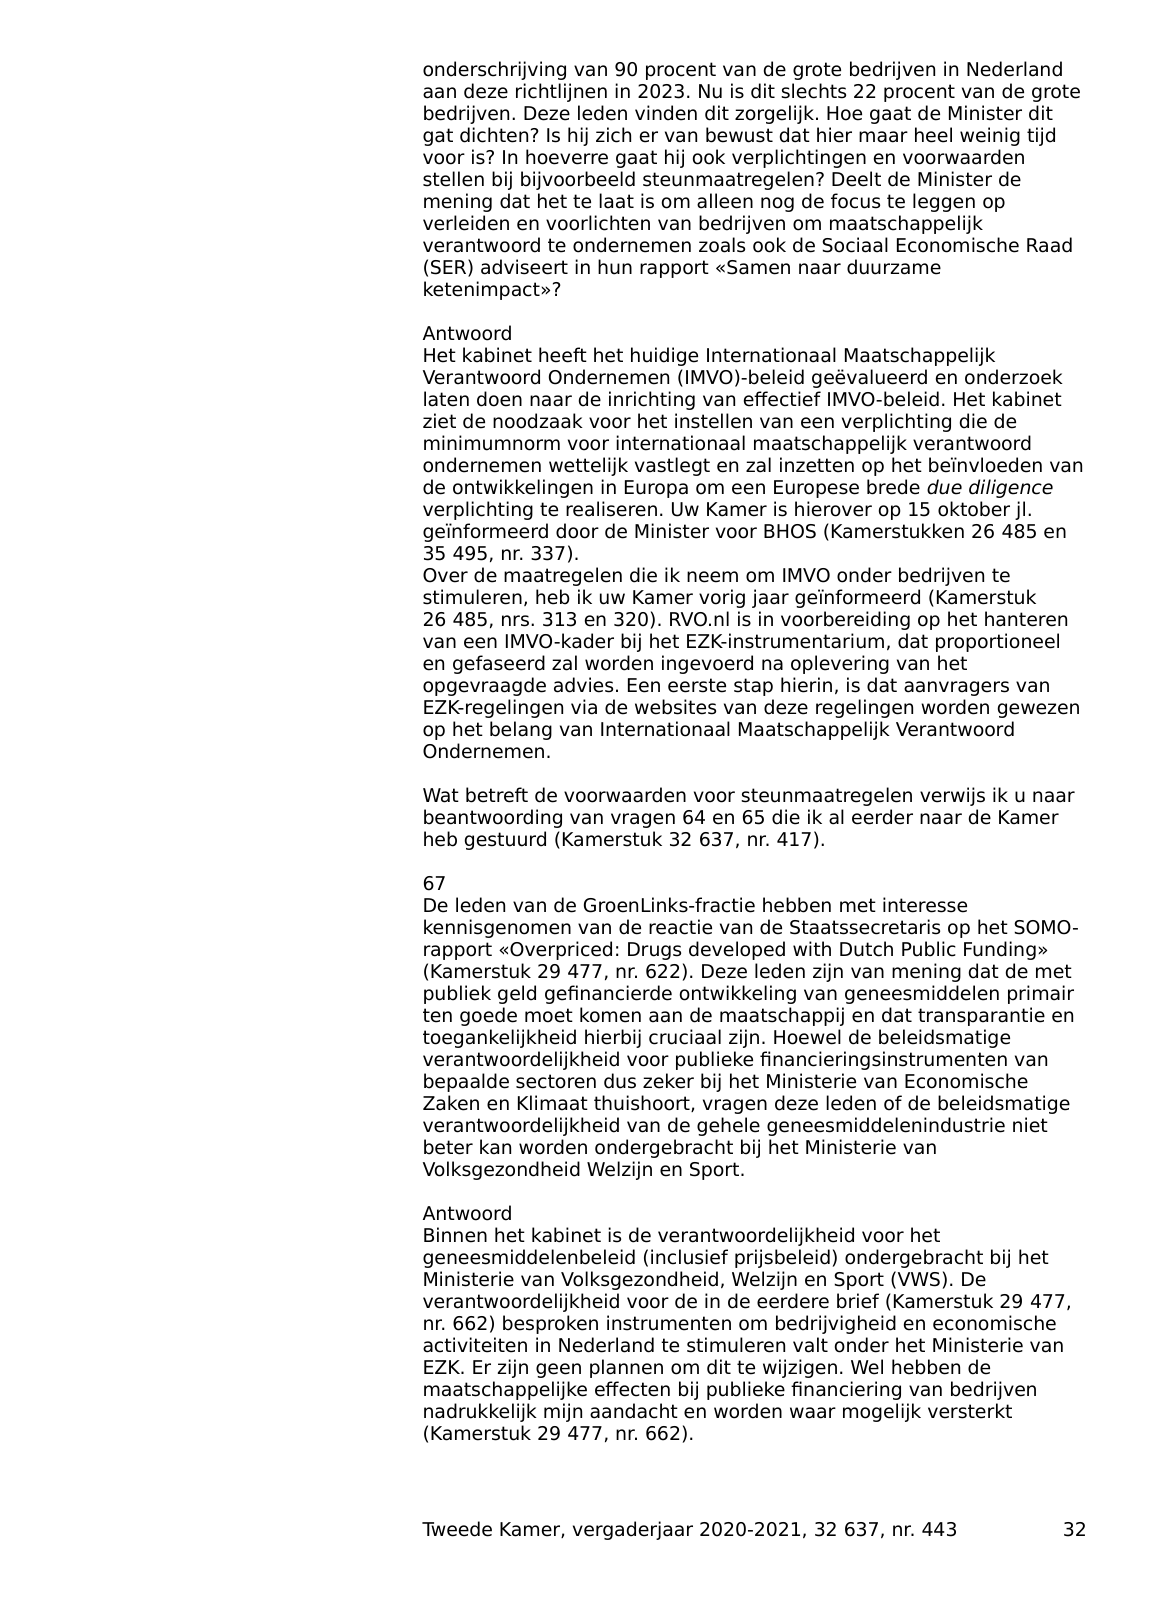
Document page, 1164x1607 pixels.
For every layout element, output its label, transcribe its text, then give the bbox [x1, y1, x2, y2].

text Het kabinet heeft het huidige Internationaal Maatschappelijk Verantwoord Ondernemen (IMVO)-beleid geëvalueerd en onderzoek laten doen naar de inrichting van effectief IMVO-beleid. Het kabinet ziet de noodzaak voor het instellen van een verplichting die de minimumnorm voor internationaal maatschappelijk verantwoord ondernemen wettelijk vastlegt en zal inzetten op het beïnvloeden van de ontwikkelingen in Europa om een Europese brede due diligence verplichting te realiseren. Uw Kamer is hierover op 15 oktober jl. geïnformeerd door de Minister voor BHOS (Kamerstukken 26 485 en 35 495, nr. 337). [422, 345, 1087, 565]
text onderschrijving van 90 procent van de grote bedrijven in Nederland aan deze richtlijnen in 2023. Nu is dit slechts 22 procent van de grote bedrijven. Deze leden vinden dit zorgelijk. Hoe gaat de Minister dit gat dichten? Is hij zich er van bewust dat hier maar heel weinig tijd voor is? In hoeverre gaat hij ook verplichtingen en voorwaarden stellen bij bijvoorbeeld steunmaatregelen? Deelt de Minister de mening dat het te laat is om alleen nog de focus te leggen op verleiden en voorlichten van bedrijven om maatschappelijk verantwoord te ondernemen zoals ook de Sociaal Economische Raad (SER) adviseert in hun rapport «Samen naar duurzame ketenimpact»? [422, 59, 1087, 301]
text De leden van de GroenLinks-fractie hebben met interesse kennisgenomen van de reactie van de Staatssecretaris op het SOMO-rapport «Overpriced: Drugs developed with Dutch Public Funding» (Kamerstuk 29 477, nr. 622). Deze leden zijn van mening dat de met publiek geld gefinancierde ontwikkeling van geneesmiddelen primair ten goede moet komen aan de maatschappij en dat transparantie en toegankelijkheid hierbij cruciaal zijn. Hoewel de beleidsmatige verantwoordelijkheid voor publieke financieringsinstrumenten van bepaalde sectoren dus zeker bij het Ministerie van Economische Zaken en Klimaat thuishoort, vragen deze leden of de beleidsmatige verantwoordelijkheid van de gehele geneesmiddelenindustrie niet beter kan worden ondergebracht bij het Ministerie van Volksgezondheid Welzijn en Sport. [422, 895, 1087, 1181]
text 67 [422, 873, 1087, 895]
text Antwoord [422, 1203, 1087, 1225]
text Over de maatregelen die ik neem om IMVO onder bedrijven te stimuleren, heb ik uw Kamer vorig jaar geïnformeerd (Kamerstuk 26 485, nrs. 313 en 320). RVO.nl is in voorbereiding op het hanteren van een IMVO-kader bij het EZK-instrumentarium, dat proportioneel en gefaseerd zal worden ingevoerd na oplevering van het opgevraagde advies. Een eerste stap hierin, is dat aanvragers van EZK-regelingen via de websites van deze regelingen worden gewezen op het belang van Internationaal Maatschappelijk Verantwoord Ondernemen. [422, 565, 1087, 763]
text Antwoord [422, 323, 1087, 345]
text Wat betreft de voorwaarden voor steunmaatregelen verwijs ik u naar beantwoording van vragen 64 en 65 die ik al eerder naar de Kamer heb gestuurd (Kamerstuk 32 637, nr. 417). [422, 785, 1087, 851]
text Binnen het kabinet is de verantwoordelijkheid voor het geneesmiddelenbeleid (inclusief prijsbeleid) ondergebracht bij het Ministerie van Volksgezondheid, Welzijn en Sport (VWS). De verantwoordelijkheid voor de in de eerdere brief (Kamerstuk 29 477, nr. 662) besproken instrumenten om bedrijvigheid en economische activiteiten in Nederland te stimuleren valt onder het Ministerie van EZK. Er zijn geen plannen om dit te wijzigen. Wel hebben de maatschappelijke effecten bij publieke financiering van bedrijven nadrukkelijk mijn aandacht en worden waar mogelijk versterkt (Kamerstuk 29 477, nr. 662). [422, 1225, 1087, 1444]
